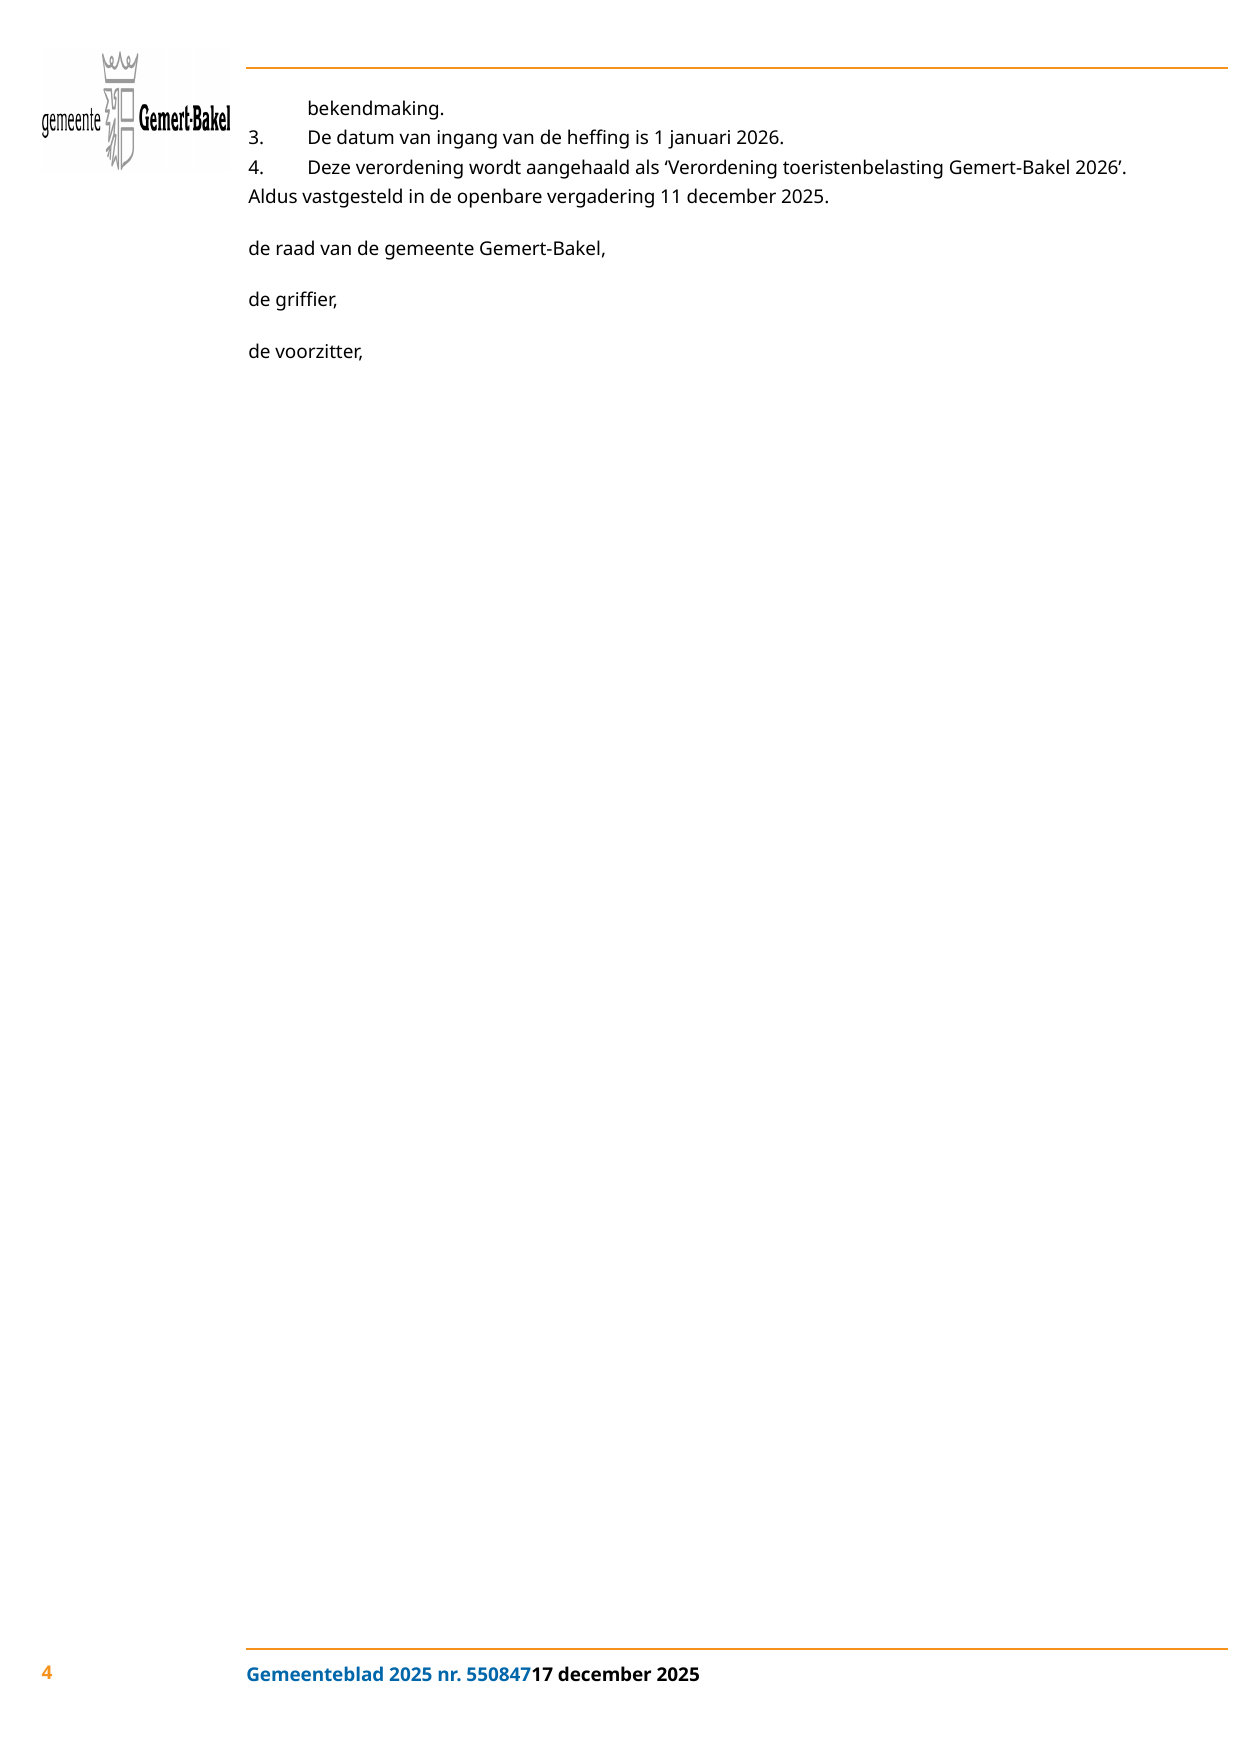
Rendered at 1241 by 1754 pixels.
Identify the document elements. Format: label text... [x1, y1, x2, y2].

list bekendmaking. [248, 95, 1152, 121]
text de raad van de gemeente Gemert-Bakel, [248, 235, 1152, 261]
list De datum van ingang van de heffing is 1 januari 2026. [248, 124, 1152, 150]
text de voorzitter, [248, 338, 1152, 364]
text Aldus vastgesteld in de openbare vergadering 11 december 2025. [248, 183, 1152, 209]
picture [41, 47, 231, 172]
text de griffier, [248, 286, 1152, 312]
list Deze verordening wordt aangehaald als ‘Verordening toeristenbelasting Gemert-Bakel 2026’. [248, 154, 1152, 180]
